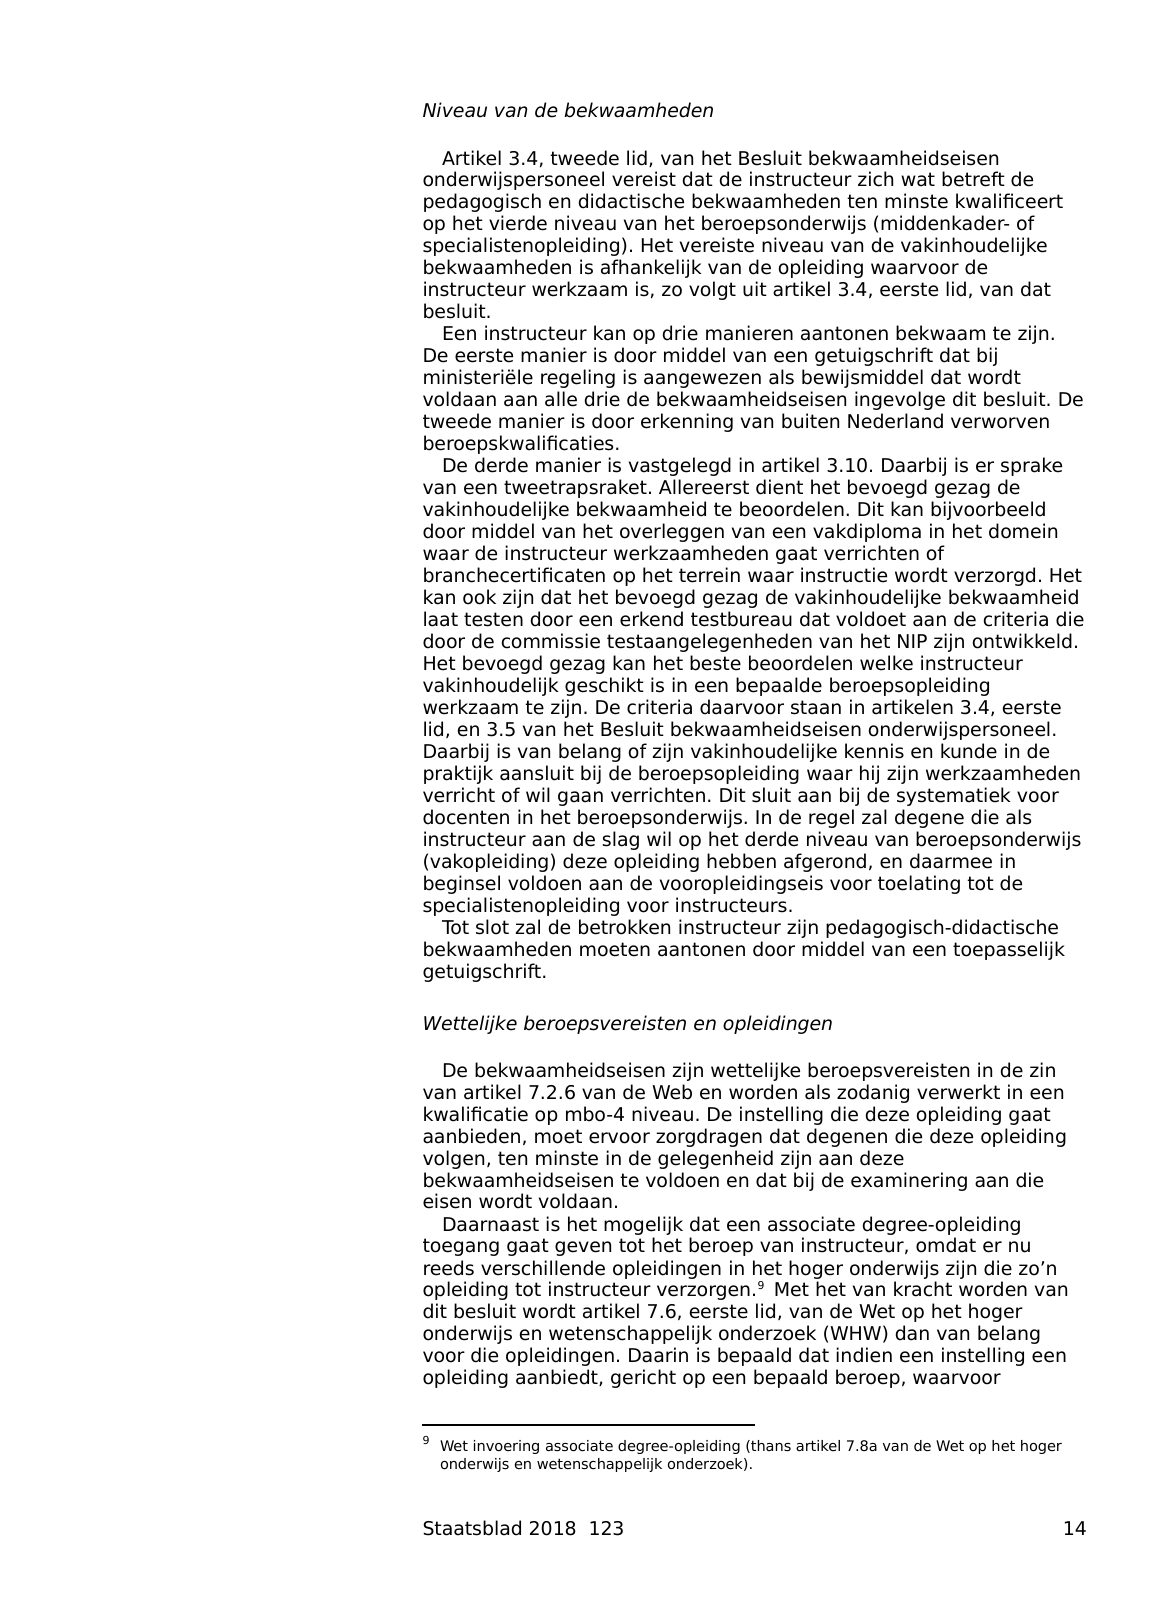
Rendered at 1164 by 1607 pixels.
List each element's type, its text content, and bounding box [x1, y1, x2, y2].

subtitle Wettelijke beroepsvereisten en opleidingen [422, 1013, 1087, 1034]
text Artikel 3.4, tweede lid, van het Besluit bekwaamheidseisen onderwijspersoneel vereist dat de instructeur zich wat betreft de pedagogisch en didactische bekwaamheden ten minste kwalificeert op het vierde niveau van het beroepsonderwijs (middenkader- of specialistenopleiding). Het vereiste niveau van de vakinhoudelijke bekwaamheden is afhankelijk van de opleiding waarvoor de instructeur werkzaam is, zo volgt uit artikel 3.4, eerste lid, van dat besluit. [422, 147, 1087, 323]
subtitle Niveau van de bekwaamheden [422, 100, 1087, 122]
text De derde manier is vastgelegd in artikel 3.10. Daarbij is er sprake van een tweetrapsraket. Allereerst dient het bevoegd gezag de vakinhoudelijke bekwaamheid te beoordelen. Dit kan bijvoorbeeld door middel van het overleggen van een vakdiploma in het domein waar de instructeur werkzaamheden gaat verrichten of branchecertificaten op het terrein waar instructie wordt verzorgd. Het kan ook zijn dat het bevoegd gezag de vakinhoudelijke bekwaamheid laat testen door een erkend testbureau dat voldoet aan de criteria die door de commissie testaangelegenheden van het NIP zijn ontwikkeld. Het bevoegd gezag kan het beste beoordelen welke instructeur vakinhoudelijk geschikt is in een bepaalde beroepsopleiding werkzaam te zijn. De criteria daarvoor staan in artikelen 3.4, eerste lid, en 3.5 van het Besluit bekwaamheidseisen onderwijspersoneel. Daarbij is van belang of zijn vakinhoudelijke kennis en kunde in de praktijk aansluit bij de beroepsopleiding waar hij zijn werkzaamheden verricht of wil gaan verrichten. Dit sluit aan bij de systematiek voor docenten in het beroepsonderwijs. In de regel zal degene die als instructeur aan de slag wil op het derde niveau van beroepsonderwijs (vakopleiding) deze opleiding hebben afgerond, en daarmee in beginsel voldoen aan de vooropleidingseis voor toelating tot de specialistenopleiding voor instructeurs. [422, 455, 1087, 917]
text De bekwaamheidseisen zijn wettelijke beroepsvereisten in de zin van artikel 7.2.6 van de Web en worden als zodanig verwerkt in een kwalificatie op mbo-4 niveau. De instelling die deze opleiding gaat aanbieden, moet ervoor zorgdragen dat degenen die deze opleiding volgen, ten minste in de gelegenheid zijn aan deze bekwaamheidseisen te voldoen en dat bij de examinering aan die eisen wordt voldaan. [422, 1059, 1087, 1213]
text Tot slot zal de betrokken instructeur zijn pedagogisch-didactische bekwaamheden moeten aantonen door middel van een toepasselijk getuigschrift. [422, 917, 1087, 983]
text Wet invoering associate degree-opleiding (thans artikel 7.8a van de Wet op het hoger onderwijs en wetenschappelijk onderzoek). [422, 1434, 1087, 1473]
text Een instructeur kan op drie manieren aantonen bekwaam te zijn. De eerste manier is door middel van een getuigschrift dat bij ministeriële regeling is aangewezen als bewijsmiddel dat wordt voldaan aan alle drie de bekwaamheidseisen ingevolge dit besluit. De tweede manier is door erkenning van buiten Nederland verworven beroepskwalificaties. [422, 323, 1087, 455]
text Daarnaast is het mogelijk dat een associate degree-opleiding toegang gaat geven tot het beroep van instructeur, omdat er nu reeds verschillende opleidingen in het hoger onderwijs zijn die zo’n opleiding tot instructeur verzorgen. Met het van kracht worden van dit besluit wordt artikel 7.6, eerste lid, van de Wet op het hoger onderwijs en wetenschappelijk onderzoek (WHW) dan van belang voor die opleidingen. Daarin is bepaald dat indien een instelling een opleiding aanbiedt, gericht op een bepaald beroep, waarvoor [422, 1213, 1087, 1389]
